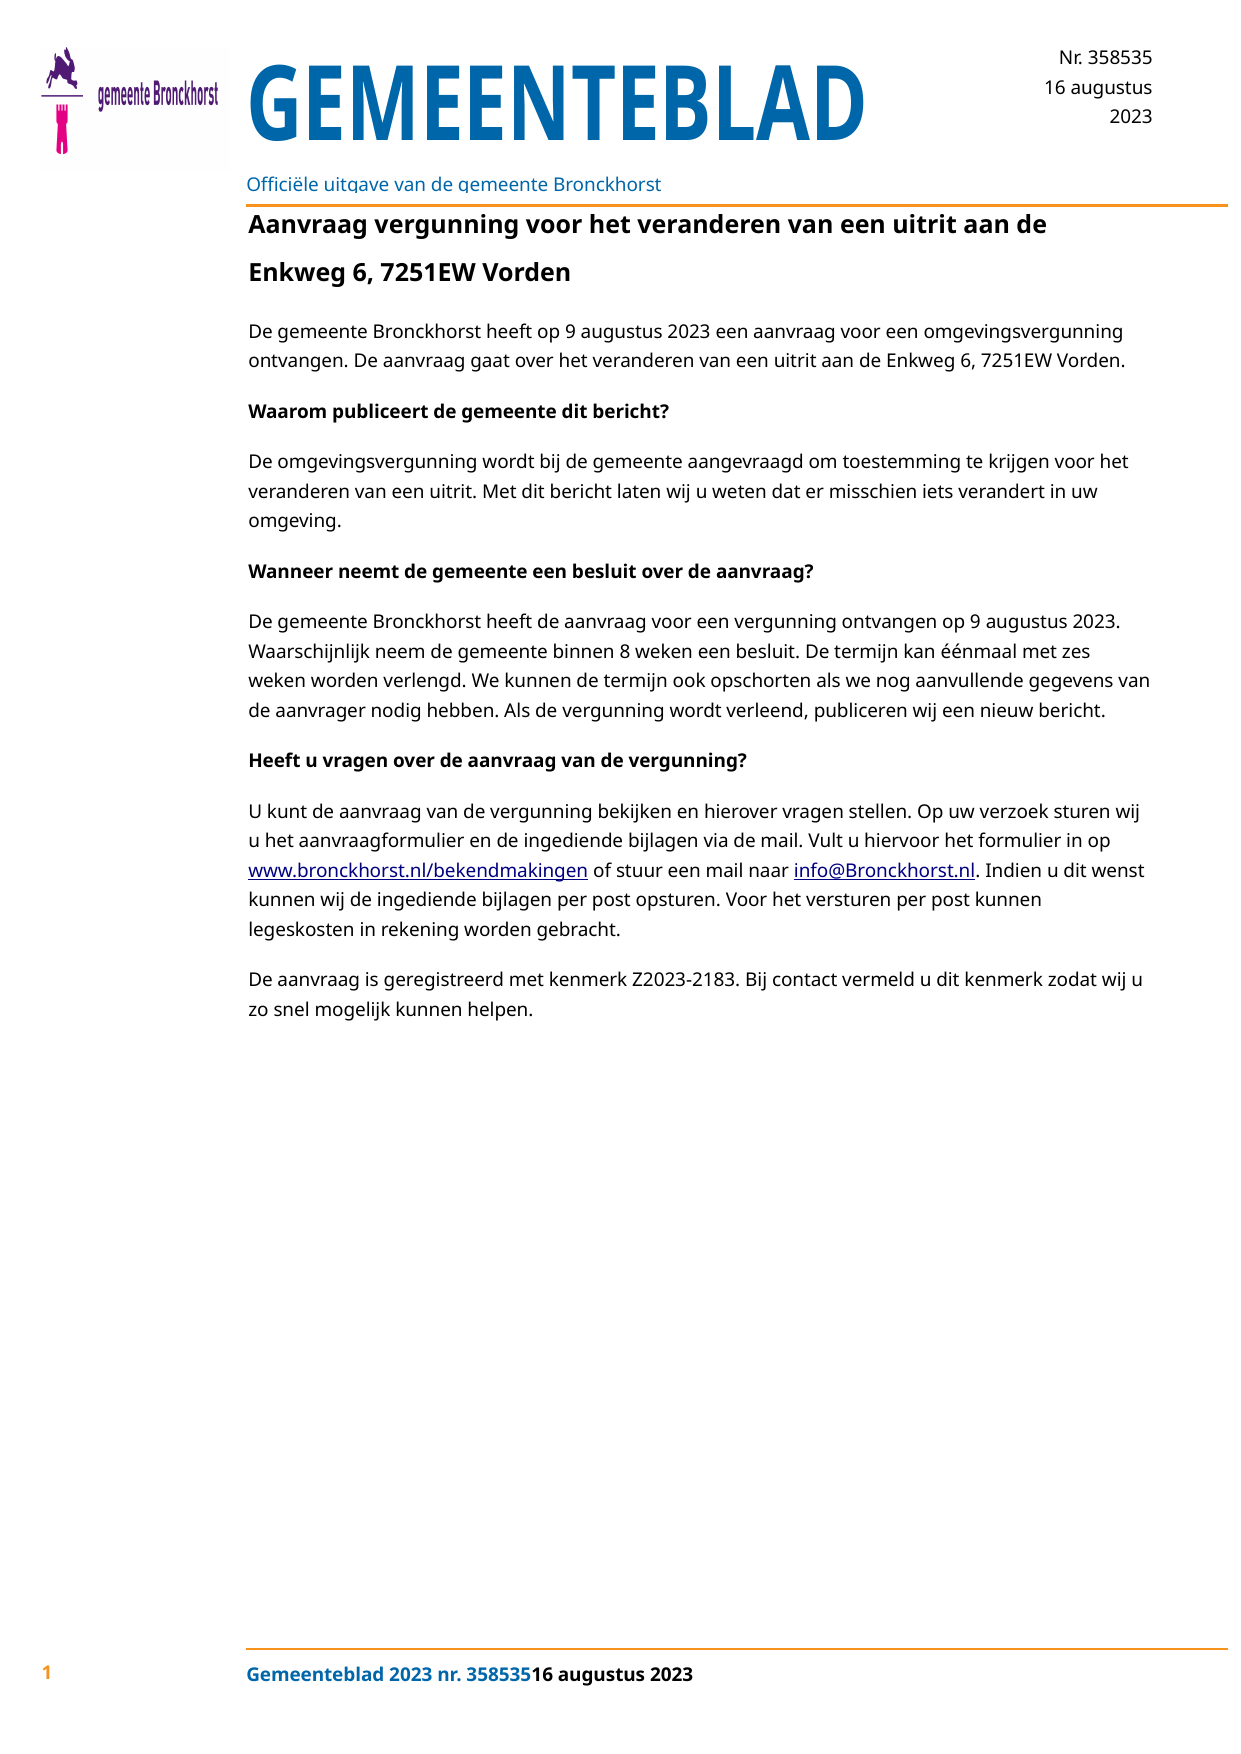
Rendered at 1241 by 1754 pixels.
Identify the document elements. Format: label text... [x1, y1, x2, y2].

text Aanvraag vergunning voor het veranderen van een uitrit aan de Enkweg 6, 7251EW Vorden [248, 207, 1152, 288]
text De omgevingsvergunning wordt bij de gemeente aangevraagd om toestemming te krijgen voor het veranderen van een uitrit. Met dit bericht laten wij u weten dat er misschien iets verandert in uw omgeving. [248, 448, 1152, 533]
text De gemeente Bronckhorst heeft de aanvraag voor een vergunning ontvangen op 9 augustus 2023. Waarschijnlijk neem de gemeente binnen 8 weken een besluit. De termijn kan éénmaal met zes weken worden verlengd. We kunnen de termijn ook opschorten als we nog aanvullende gegevens van de aanvrager nodig hebben. Als de vergunning wordt verleend, publiceren wij een nieuw bericht. [248, 608, 1152, 723]
text De gemeente Bronckhorst heeft op 9 augustus 2023 een aanvraag voor een omgevingsvergunning ontvangen. De aanvraag gaat over het veranderen van een uitrit aan de Enkweg 6, 7251EW Vorden. [248, 318, 1152, 373]
text Waarom publiceert de gemeente dit bericht? [248, 398, 1152, 424]
text Wanneer neemt de gemeente een besluit over de aanvraag? [248, 558, 1152, 584]
text De aanvraag is geregistreerd met kenmerk Z2023-2183. Bij contact vermeld u dit kenmerk zodat wij u zo snel mogelijk kunnen helpen. [248, 967, 1152, 1022]
picture [41, 47, 231, 172]
text U kunt de aanvraag van de vergunning bekijken en hierover vragen stellen. Op uw verzoek sturen wij u het aanvraagformulier en de ingediende bijlagen via de mail. Vult u hiervoor het formulier in op www.bronckhorst.nl/bekendmakingen of stuur een mail naar info@Bronckhorst.nl. Indien u dit wenst kunnen wij de ingediende bijlagen per post opsturen. Voor het versturen per post kunnen legeskosten in rekening worden gebracht. [248, 798, 1152, 942]
text Heeft u vragen over de aanvraag van de vergunning? [248, 747, 1152, 773]
